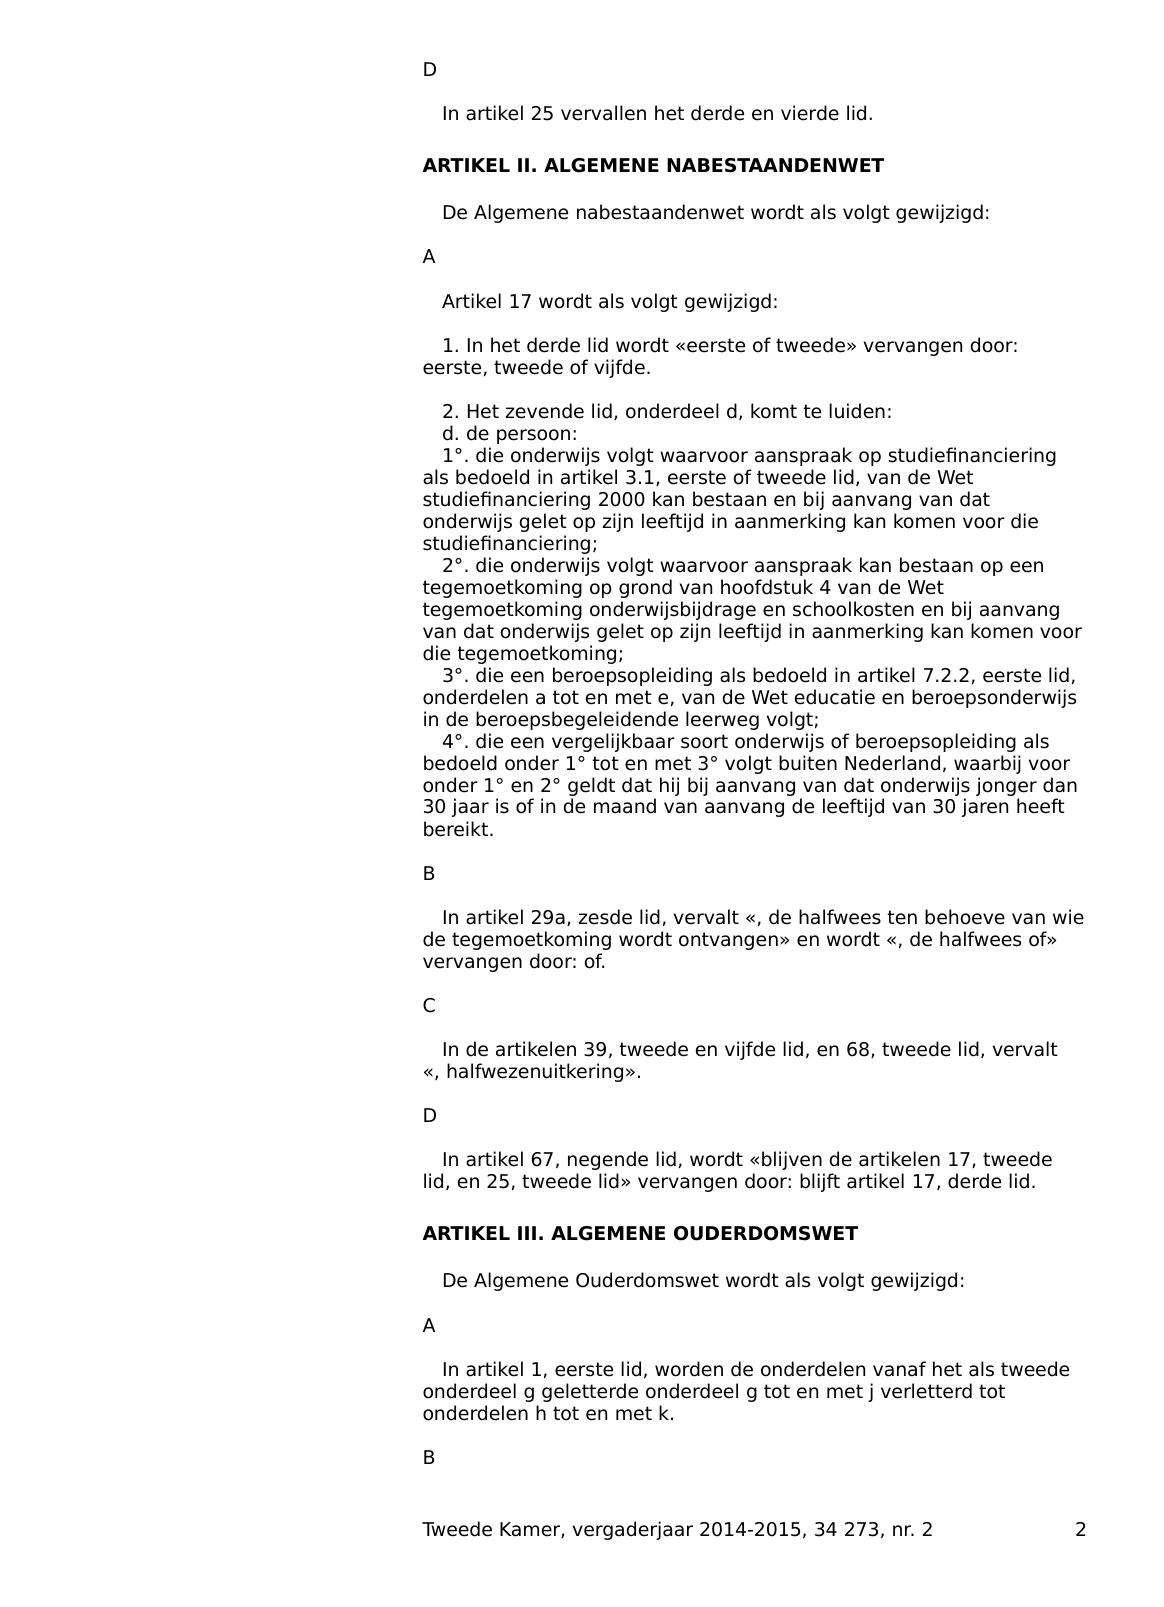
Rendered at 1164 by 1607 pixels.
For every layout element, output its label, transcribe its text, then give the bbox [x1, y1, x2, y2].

subtitle ARTIKEL III. ALGEMENE OUDERDOMSWET [422, 1223, 1087, 1245]
text In artikel 25 vervallen het derde en vierde lid. [422, 103, 1087, 125]
text In artikel 1, eerste lid, worden de onderdelen vanaf het als tweede onderdeel g geletterde onderdeel g tot en met j verletterd tot onderdelen h tot en met k. [422, 1359, 1087, 1424]
text 4°. die een vergelijkbaar soort onderwijs of beroepsopleiding als bedoeld onder 1° tot en met 3° volgt buiten Nederland, waarbij voor onder 1° en 2° geldt dat hij bij aanvang van dat onderwijs jonger dan 30 jaar is of in de maand van aanvang de leeftijd van 30 jaren heeft bereikt. [422, 731, 1087, 840]
subtitle ARTIKEL II. ALGEMENE NABESTAANDENWET [422, 155, 1087, 177]
text d. de persoon: [422, 423, 1087, 445]
text A [422, 246, 1087, 268]
text Artikel 17 wordt als volgt gewijzigd: [422, 291, 1087, 312]
text B [422, 1447, 1087, 1469]
text 1°. die onderwijs volgt waarvoor aanspraak op studiefinanciering als bedoeld in artikel 3.1, eerste of tweede lid, van de Wet studiefinanciering 2000 kan bestaan en bij aanvang van dat onderwijs gelet op zijn leeftijd in aanmerking kan komen voor die studiefinanciering; [422, 445, 1087, 555]
text B [422, 863, 1087, 884]
text In artikel 67, negende lid, wordt «blijven de artikelen 17, tweede lid, en 25, tweede lid» vervangen door: blijft artikel 17, derde lid. [422, 1149, 1087, 1193]
text De Algemene nabestaandenwet wordt als volgt gewijzigd: [422, 202, 1087, 224]
text In artikel 29a, zesde lid, vervalt «, de halfwees ten behoeve van wie de tegemoetkoming wordt ontvangen» en wordt «, de halfwees of» vervangen door: of. [422, 907, 1087, 973]
text D [422, 59, 1087, 81]
text 2. Het zevende lid, onderdeel d, komt te luiden: [422, 401, 1087, 423]
text D [422, 1105, 1087, 1127]
text A [422, 1314, 1087, 1336]
text 3°. die een beroepsopleiding als bedoeld in artikel 7.2.2, eerste lid, onderdelen a tot en met e, van de Wet educatie en beroepsonderwijs in de beroepsbegeleidende leerweg volgt; [422, 664, 1087, 731]
text In de artikelen 39, tweede en vijfde lid, en 68, tweede lid, vervalt «, halfwezenuitkering». [422, 1039, 1087, 1083]
text 2°. die onderwijs volgt waarvoor aanspraak kan bestaan op een tegemoetkoming op grond van hoofdstuk 4 van de Wet tegemoetkoming onderwijsbijdrage en schoolkosten en bij aanvang van dat onderwijs gelet op zijn leeftijd in aanmerking kan komen voor die tegemoetkoming; [422, 555, 1087, 664]
text C [422, 995, 1087, 1017]
text De Algemene Ouderdomswet wordt als volgt gewijzigd: [422, 1270, 1087, 1292]
text 1. In het derde lid wordt «eerste of tweede» vervangen door: eerste, tweede of vijfde. [422, 335, 1087, 379]
